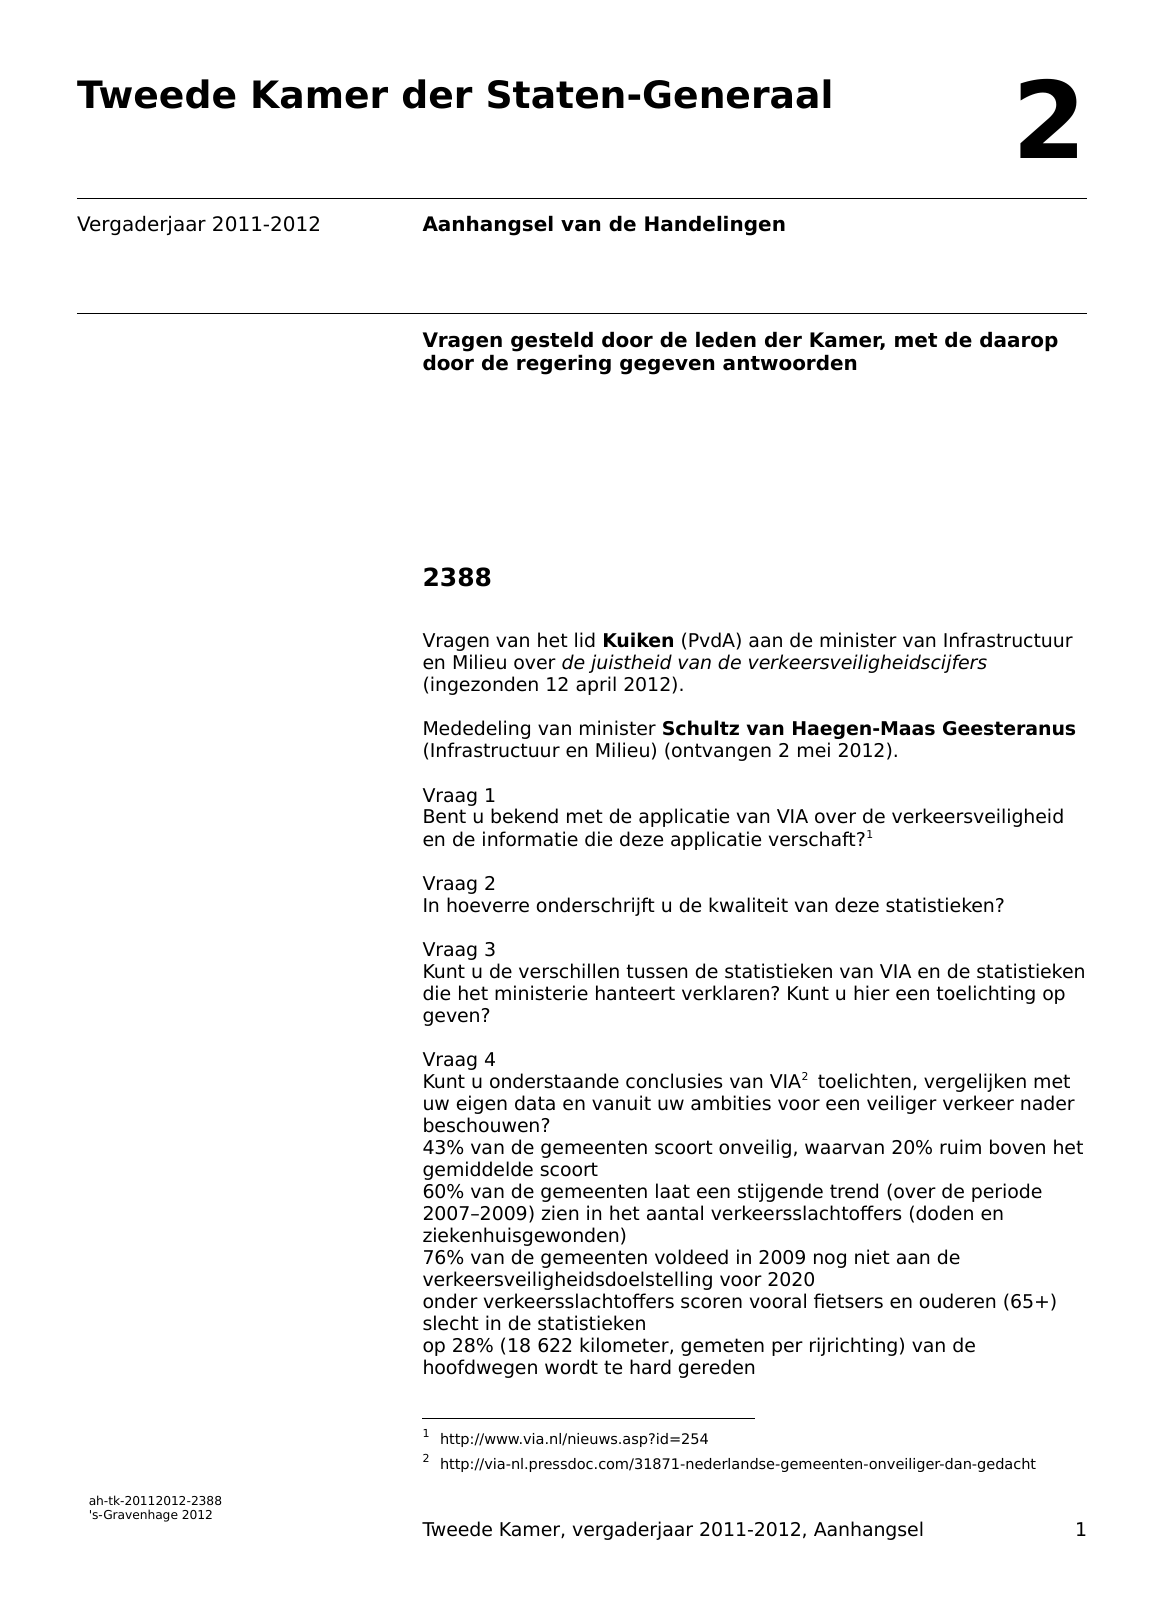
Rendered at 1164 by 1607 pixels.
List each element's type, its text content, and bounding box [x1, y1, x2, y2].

text Kunt u de verschillen tussen de statistieken van VIA en de statistieken die het ministerie hanteert verklaren? Kunt u hier een toelichting op geven? [422, 961, 1087, 1027]
text 76% van de gemeenten voldeed in 2009 nog niet aan de verkeersveiligheidsdoelstelling voor 2020 [422, 1247, 1087, 1291]
text Vraag 3 [422, 939, 1087, 961]
text Kunt u onderstaande conclusies van VIA toelichten, vergelijken met uw eigen data en vanuit uw ambities voor een veiliger verkeer nader beschouwen? [422, 1071, 1087, 1137]
text op 28% (18 622 kilometer, gemeten per rijrichting) van de hoofdwegen wordt te hard gereden [422, 1334, 1087, 1378]
text 60% van de gemeenten laat een stijgende trend (over de periode 2007–2009) zien in het aantal verkeersslachtoffers (doden en ziekenhuisgewonden) [422, 1181, 1087, 1247]
text Mededeling van minister Schultz van Haegen-Maas Geesteranus (Infrastructuur en Milieu) (ontvangen 2 mei 2012). [422, 718, 1087, 762]
text http://www.via.nl/nieuws.asp?id=254 [422, 1427, 1087, 1449]
text onder verkeersslachtoffers scoren vooral fietsers en ouderen (65+) slecht in de statistieken [422, 1291, 1087, 1334]
table_cell Aanhangsel van de Handelingen [422, 199, 1087, 313]
text Vraag 2 [422, 873, 1087, 894]
text Vragen van het lid Kuiken (PvdA) aan de minister van Infrastructuur en Milieu over de juistheid van de verkeersveiligheidscijfers (ingezonden 12 april 2012). [422, 630, 1087, 696]
text 2388 [422, 563, 1087, 592]
table_cell Vragen gesteld door de leden der Kamer, met de daarop door de regering gegeven antwoorden [422, 314, 1087, 375]
text http://via-nl.pressdoc.com/31871-nederlandse-gemeenten-onveiliger-dan-gedacht [422, 1452, 1087, 1474]
table_header 2 [886, 59, 1087, 198]
text 's-Gravenhage 2012 [88, 1508, 323, 1522]
table_cell Vergaderjaar 2011-2012 [77, 199, 422, 313]
text Vraag 4 [422, 1049, 1087, 1071]
table_header Tweede Kamer der Staten-Generaal [77, 59, 886, 198]
text ah-tk-20112012-2388 [88, 1494, 323, 1508]
text In hoeverre onderschrijft u de kwaliteit van deze statistieken? [422, 894, 1087, 917]
text Bent u bekend met de applicatie van VIA over de verkeersveiligheid en de informatie die deze applicatie verschaft? [422, 806, 1087, 850]
text Vraag 1 [422, 784, 1087, 806]
text 43% van de gemeenten scoort onveilig, waarvan 20% ruim boven het gemiddelde scoort [422, 1137, 1087, 1181]
table_cell [77, 314, 422, 375]
